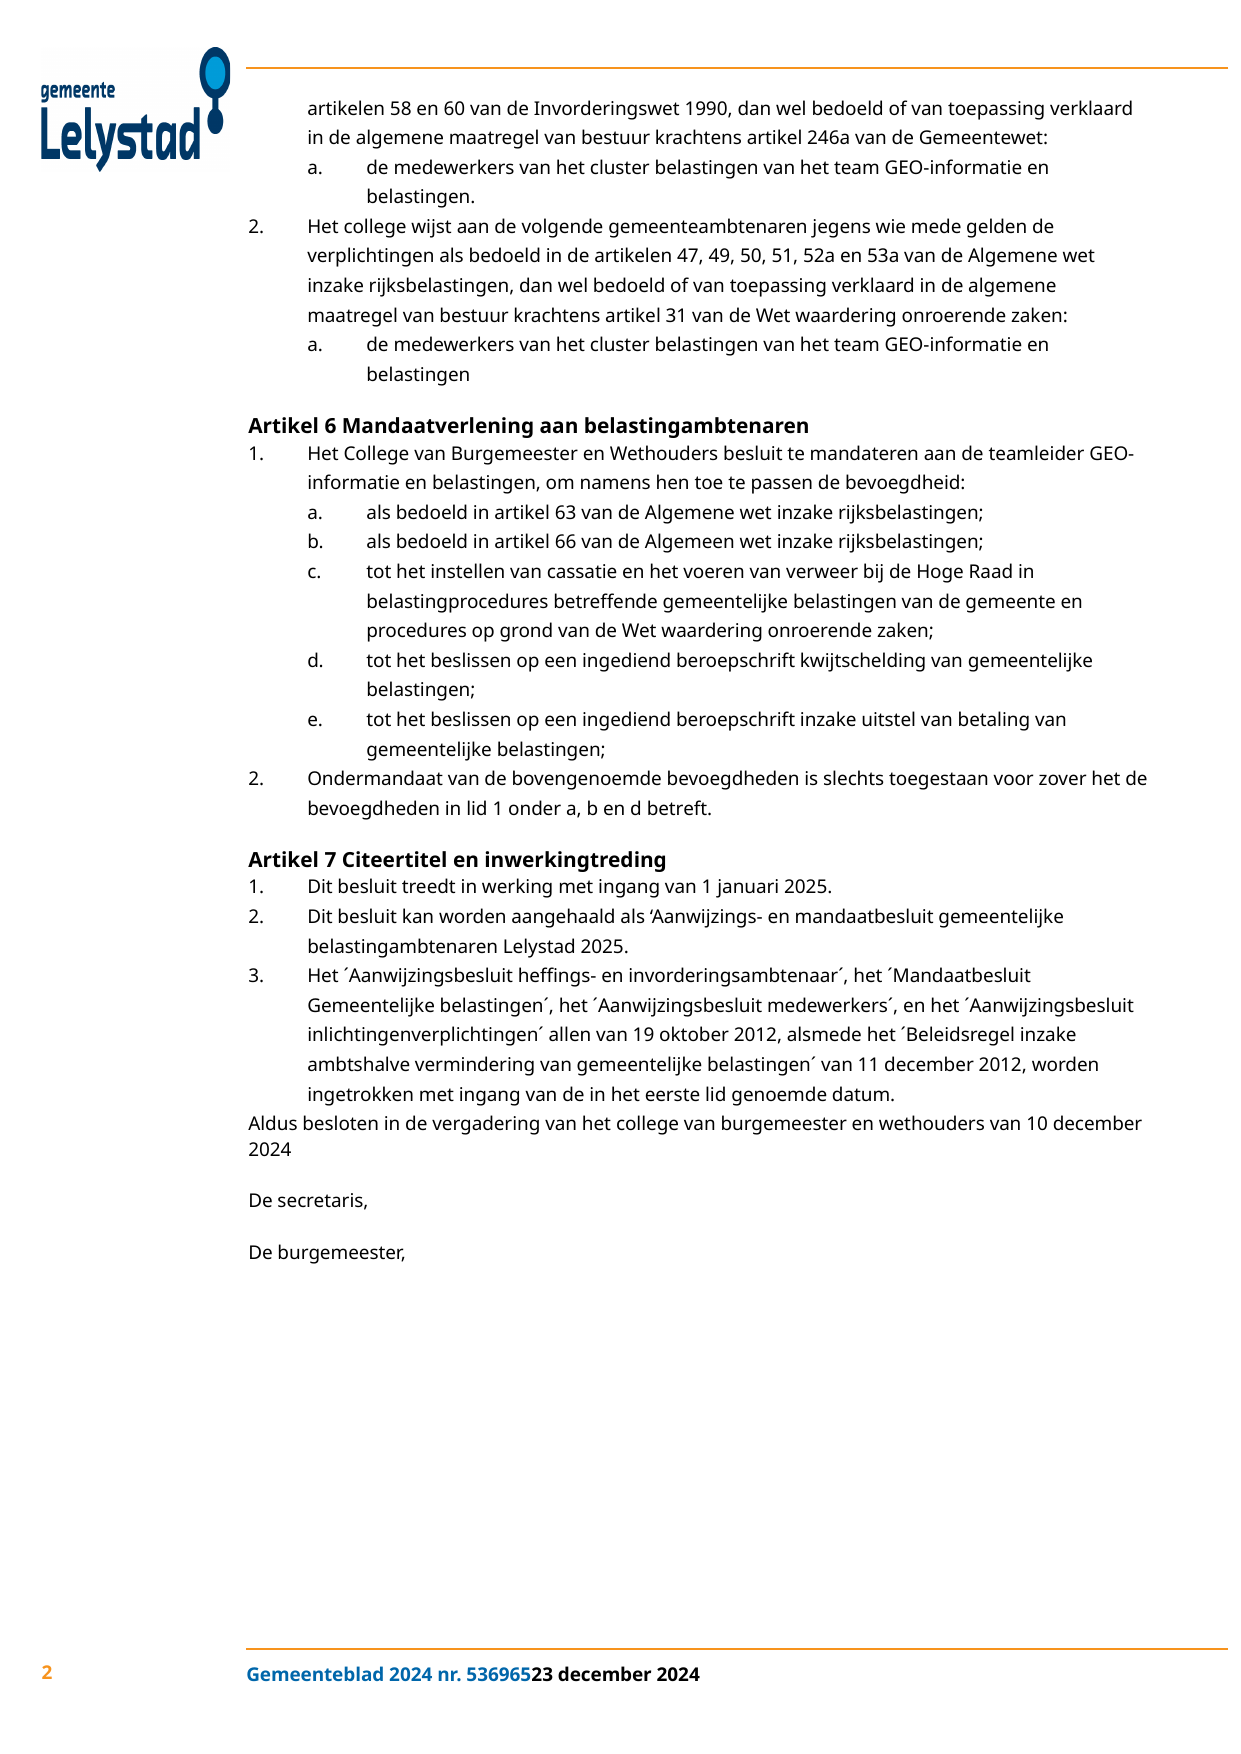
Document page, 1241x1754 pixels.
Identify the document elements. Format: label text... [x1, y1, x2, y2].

list als bedoeld in artikel 66 van de Algemeen wet inzake rijksbelastingen; [307, 529, 1152, 554]
list Dit besluit treedt in werking met ingang van 1 januari 2025. [248, 874, 1152, 899]
list tot het instellen van cassatie en het voeren van verweer bij de Hoge Raad in belastingprocedures betreffende gemeentelijke belastingen van de gemeente en procedures op grond van de Wet waardering onroerende zaken; [307, 558, 1152, 643]
list tot het beslissen op een ingediend beroepschrift inzake uitstel van betaling van gemeentelijke belastingen; [307, 706, 1152, 761]
list Het College van Burgemeester en Wethouders besluit te mandateren aan de teamleider GEO-informatie en belastingen, om namens hen toe te passen de bevoegdheid: [248, 440, 1152, 495]
list Het college wijst aan de volgende gemeenteambtenaren jegens wie mede gelden de verplichtingen als bedoeld in de artikelen 47, 49, 50, 51, 52a en 53a van de Algemene wet inzake rijksbelastingen, dan wel bedoeld of van toepassing verklaard in de algemene maatregel van bestuur krachtens artikel 31 van de Wet waardering onroerende zaken: [248, 213, 1152, 328]
text Artikel 6 Mandaatverlening aan belastingambtenaren [248, 411, 1152, 440]
text De secretaris, [248, 1188, 1152, 1213]
list tot het beslissen op een ingediend beroepschrift kwijtschelding van gemeentelijke belastingen; [307, 647, 1152, 702]
text De burgemeester, [248, 1239, 1152, 1265]
list Het ´Aanwijzingsbesluit heffings- en invorderingsambtenaar´, het ´Mandaatbesluit Gemeentelijke belastingen´, het ´Aanwijzingsbesluit medewerkers´, en het ´Aanwijzingsbesluit inlichtingenverplichtingen´ allen van 19 oktober 2012, alsmede het ´Beleidsregel inzake ambtshalve vermindering van gemeentelijke belastingen´ van 11 december 2012, worden ingetrokken met ingang van de in het eerste lid genoemde datum. [248, 962, 1152, 1107]
list artikelen 58 en 60 van de Invorderingswet 1990, dan wel bedoeld of van toepassing verklaard in de algemene maatregel van bestuur krachtens artikel 246a van de Gemeentewet: [248, 95, 1152, 150]
picture [41, 47, 231, 172]
list Dit besluit kan worden aangehaald als ‘Aanwijzings- en mandaatbesluit gemeentelijke belastingambtenaren Lelystad 2025. [248, 903, 1152, 959]
list Ondermandaat van de bovengenoemde bevoegdheden is slechts toegestaan voor zover het de bevoegdheden in lid 1 onder a, b en d betreft. [248, 765, 1152, 821]
list de medewerkers van het cluster belastingen van het team GEO-informatie en belastingen. [307, 154, 1152, 209]
list als bedoeld in artikel 63 van de Algemene wet inzake rijksbelastingen; [307, 499, 1152, 525]
list de medewerkers van het cluster belastingen van het team GEO-informatie en belastingen [307, 331, 1152, 387]
text Aldus besloten in de vergadering van het college van burgemeester en wethouders van 10 december 2024 [248, 1110, 1152, 1162]
text Artikel 7 Citeertitel en inwerkingtreding [248, 845, 1152, 874]
